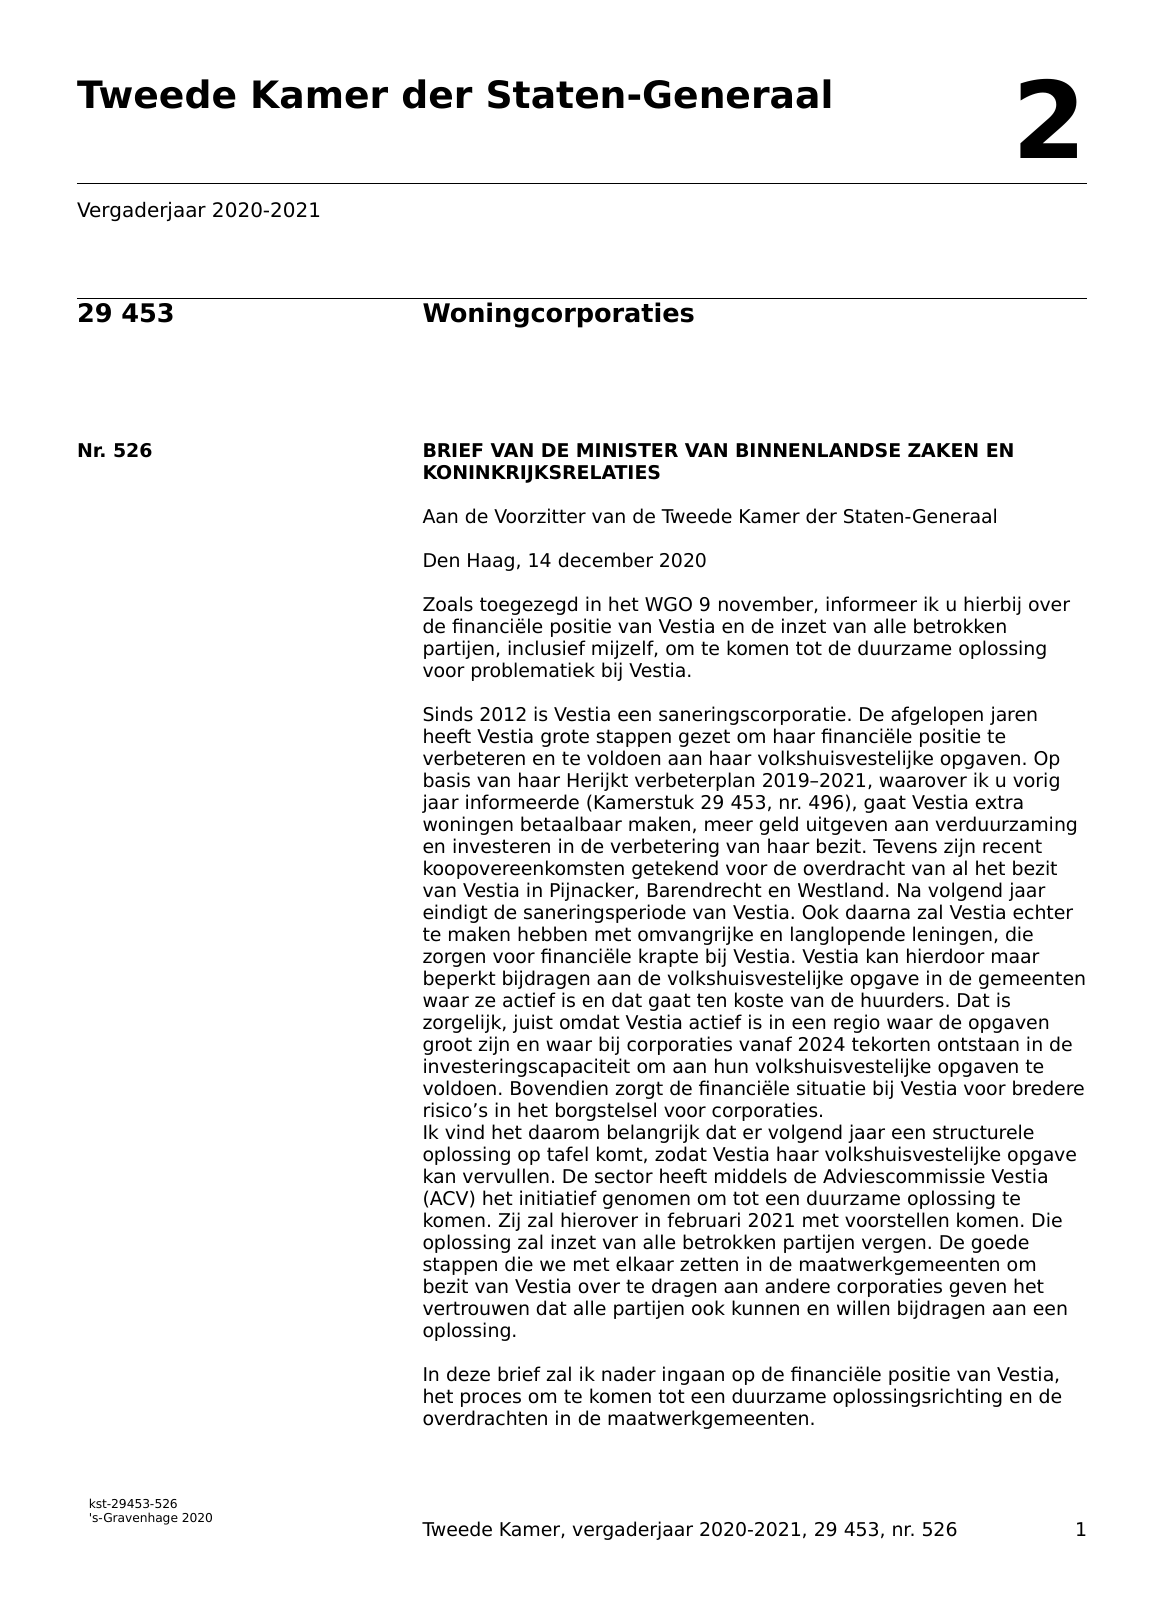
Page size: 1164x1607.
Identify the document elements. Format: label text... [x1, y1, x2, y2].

subtitle 29 453 Woningcorporaties [77, 299, 1087, 329]
text Ik vind het daarom belangrijk dat er volgend jaar een structurele oplossing op tafel komt, zodat Vestia haar volkshuisvestelijke opgave kan vervullen. De sector heeft middels de Adviescommissie Vestia (ACV) het initiatief genomen om tot een duurzame oplossing te komen. Zij zal hierover in februari 2021 met voorstellen komen. Die oplossing zal inzet van alle betrokken partijen vergen. De goede stappen die we met elkaar zetten in de maatwerkgemeenten om bezit van Vestia over te dragen aan andere corporaties geven het vertrouwen dat alle partijen ook kunnen en willen bijdragen aan een oplossing. [422, 1122, 1087, 1342]
table_cell Vergaderjaar 2020-2021 [77, 184, 1087, 298]
text Zoals toegezegd in het WGO 9 november, informeer ik u hierbij over de financiële positie van Vestia en de inzet van alle betrokken partijen, inclusief mijzelf, om te komen tot de duurzame oplossing voor problematiek bij Vestia. [422, 594, 1087, 682]
table_header Tweede Kamer der Staten-Generaal [77, 59, 886, 183]
table_header 2 [886, 59, 1087, 183]
text kst-29453-526 [88, 1497, 323, 1511]
text Sinds 2012 is Vestia een saneringscorporatie. De afgelopen jaren heeft Vestia grote stappen gezet om haar financiële positie te verbeteren en te voldoen aan haar volkshuisvestelijke opgaven. Op basis van haar Herijkt verbeterplan 2019–2021, waarover ik u vorig jaar informeerde (Kamerstuk 29 453, nr. 496), gaat Vestia extra woningen betaalbaar maken, meer geld uitgeven aan verduurzaming en investeren in de verbetering van haar bezit. Tevens zijn recent koopovereenkomsten getekend voor de overdracht van al het bezit van Vestia in Pijnacker, Barendrecht en Westland. Na volgend jaar eindigt de saneringsperiode van Vestia. Ook daarna zal Vestia echter te maken hebben met omvangrijke en langlopende leningen, die zorgen voor financiële krapte bij Vestia. Vestia kan hierdoor maar beperkt bijdragen aan de volkshuisvestelijke opgave in de gemeenten waar ze actief is en dat gaat ten koste van de huurders. Dat is zorgelijk, juist omdat Vestia actief is in een regio waar de opgaven groot zijn en waar bij corporaties vanaf 2024 tekorten ontstaan in de investeringscapaciteit om aan hun volkshuisvestelijke opgaven te voldoen. Bovendien zorgt de financiële situatie bij Vestia voor bredere risico’s in het borgstelsel voor corporaties. [422, 704, 1087, 1122]
text Aan de Voorzitter van de Tweede Kamer der Staten-Generaal [422, 506, 1087, 528]
text 's-Gravenhage 2020 [88, 1511, 323, 1525]
subtitle Nr. 526 BRIEF VAN DE MINISTER VAN BINNENLANDSE ZAKEN EN KONINKRIJKSRELATIES [77, 440, 1087, 484]
text In deze brief zal ik nader ingaan op de financiële positie van Vestia, het proces om te komen tot een duurzame oplossingsrichting en de overdrachten in de maatwerkgemeenten. [422, 1364, 1087, 1430]
text Den Haag, 14 december 2020 [422, 550, 1087, 572]
